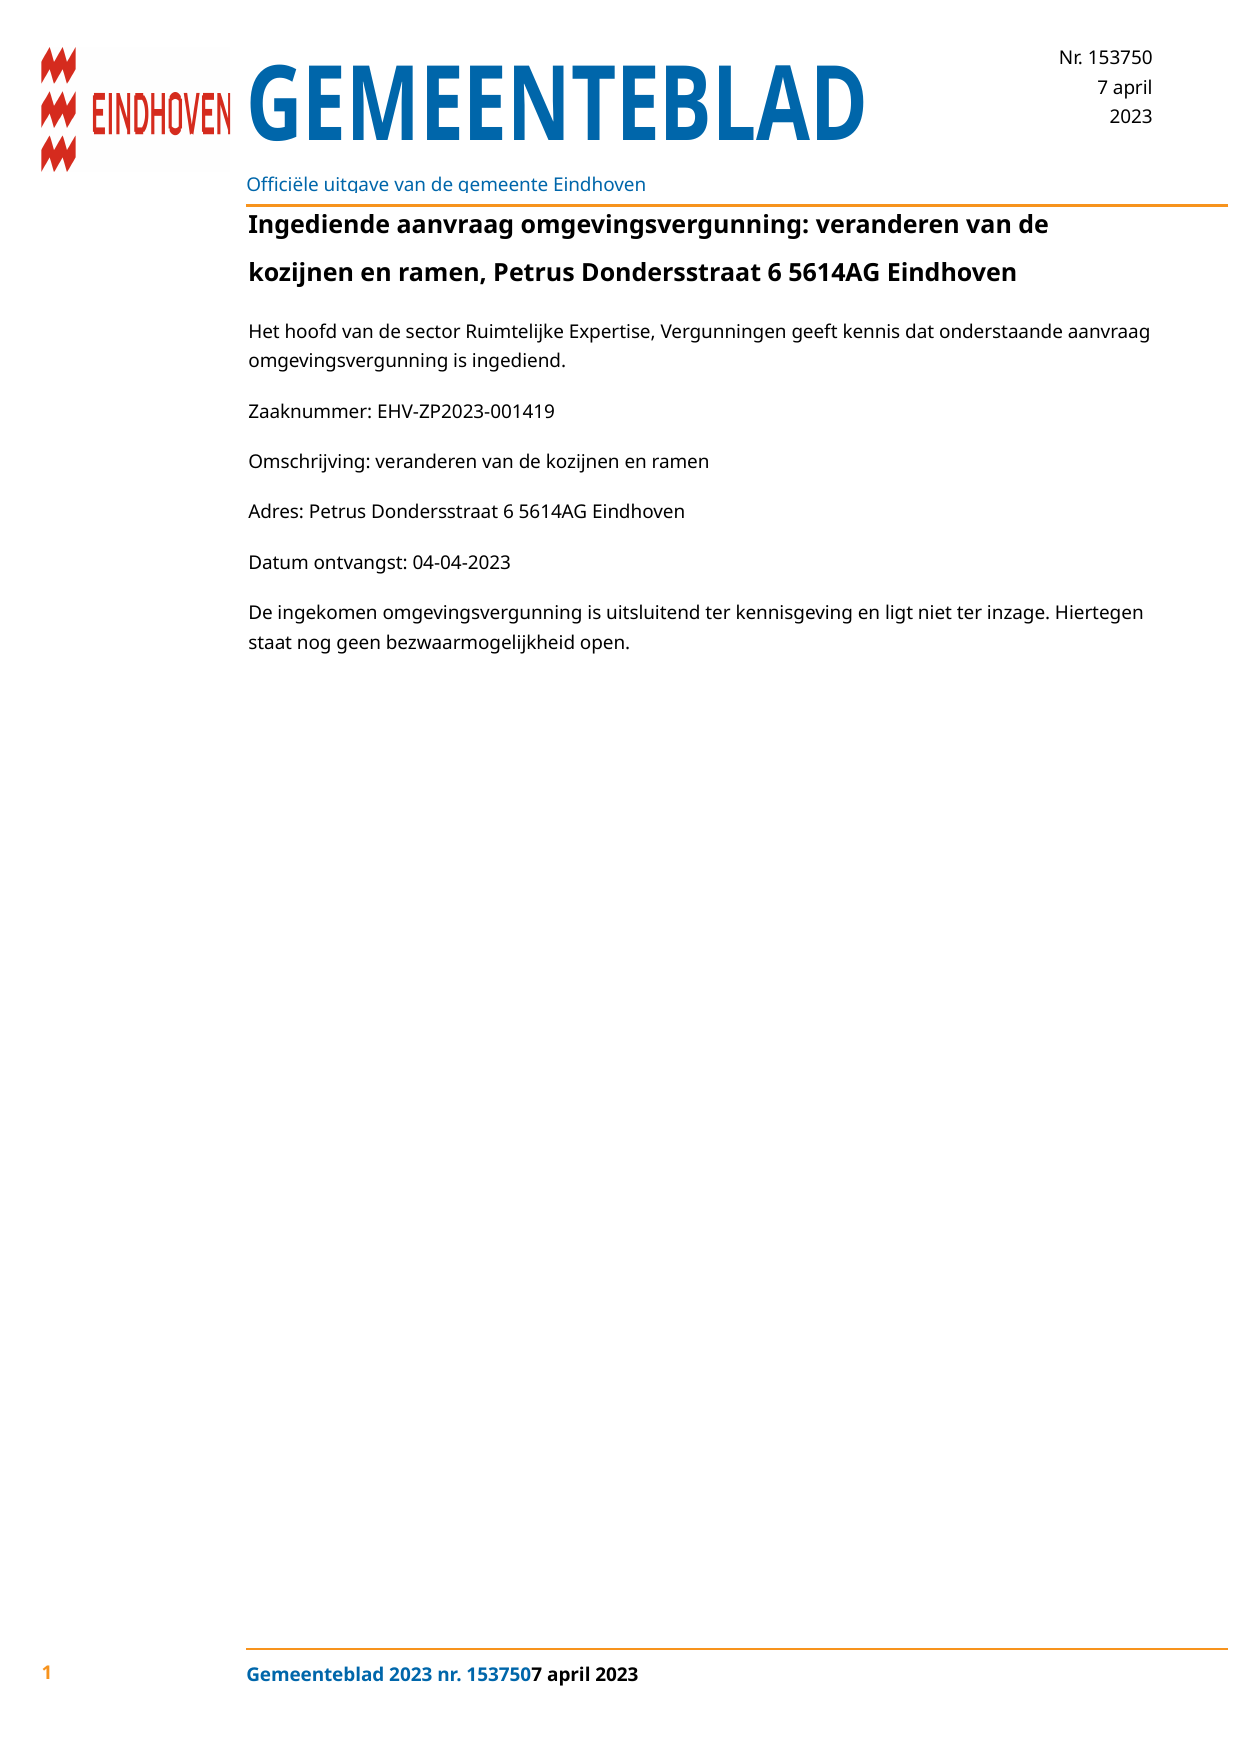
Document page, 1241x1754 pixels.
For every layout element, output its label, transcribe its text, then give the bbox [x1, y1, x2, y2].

text Datum ontvangst: 04-04-2023 [248, 549, 1152, 575]
text Omschrijving: veranderen van de kozijnen en ramen [248, 448, 1152, 474]
text Adres: Petrus Dondersstraat 6 5614AG Eindhoven [248, 499, 1152, 524]
text Het hoofd van de sector Ruimtelijke Expertise, Vergunningen geeft kennis dat onderstaande aanvraag omgevingsvergunning is ingediend. [248, 318, 1152, 373]
text Ingediende aanvraag omgevingsvergunning: veranderen van de kozijnen en ramen, Petrus Dondersstraat 6 5614AG Eindhoven [248, 207, 1152, 288]
text De ingekomen omgevingsvergunning is uitsluitend ter kennisgeving en ligt niet ter inzage. Hiertegen staat nog geen bezwaarmogelijkheid open. [248, 599, 1152, 655]
text Zaaknummer: EHV-ZP2023-001419 [248, 398, 1152, 424]
picture [41, 47, 231, 172]
